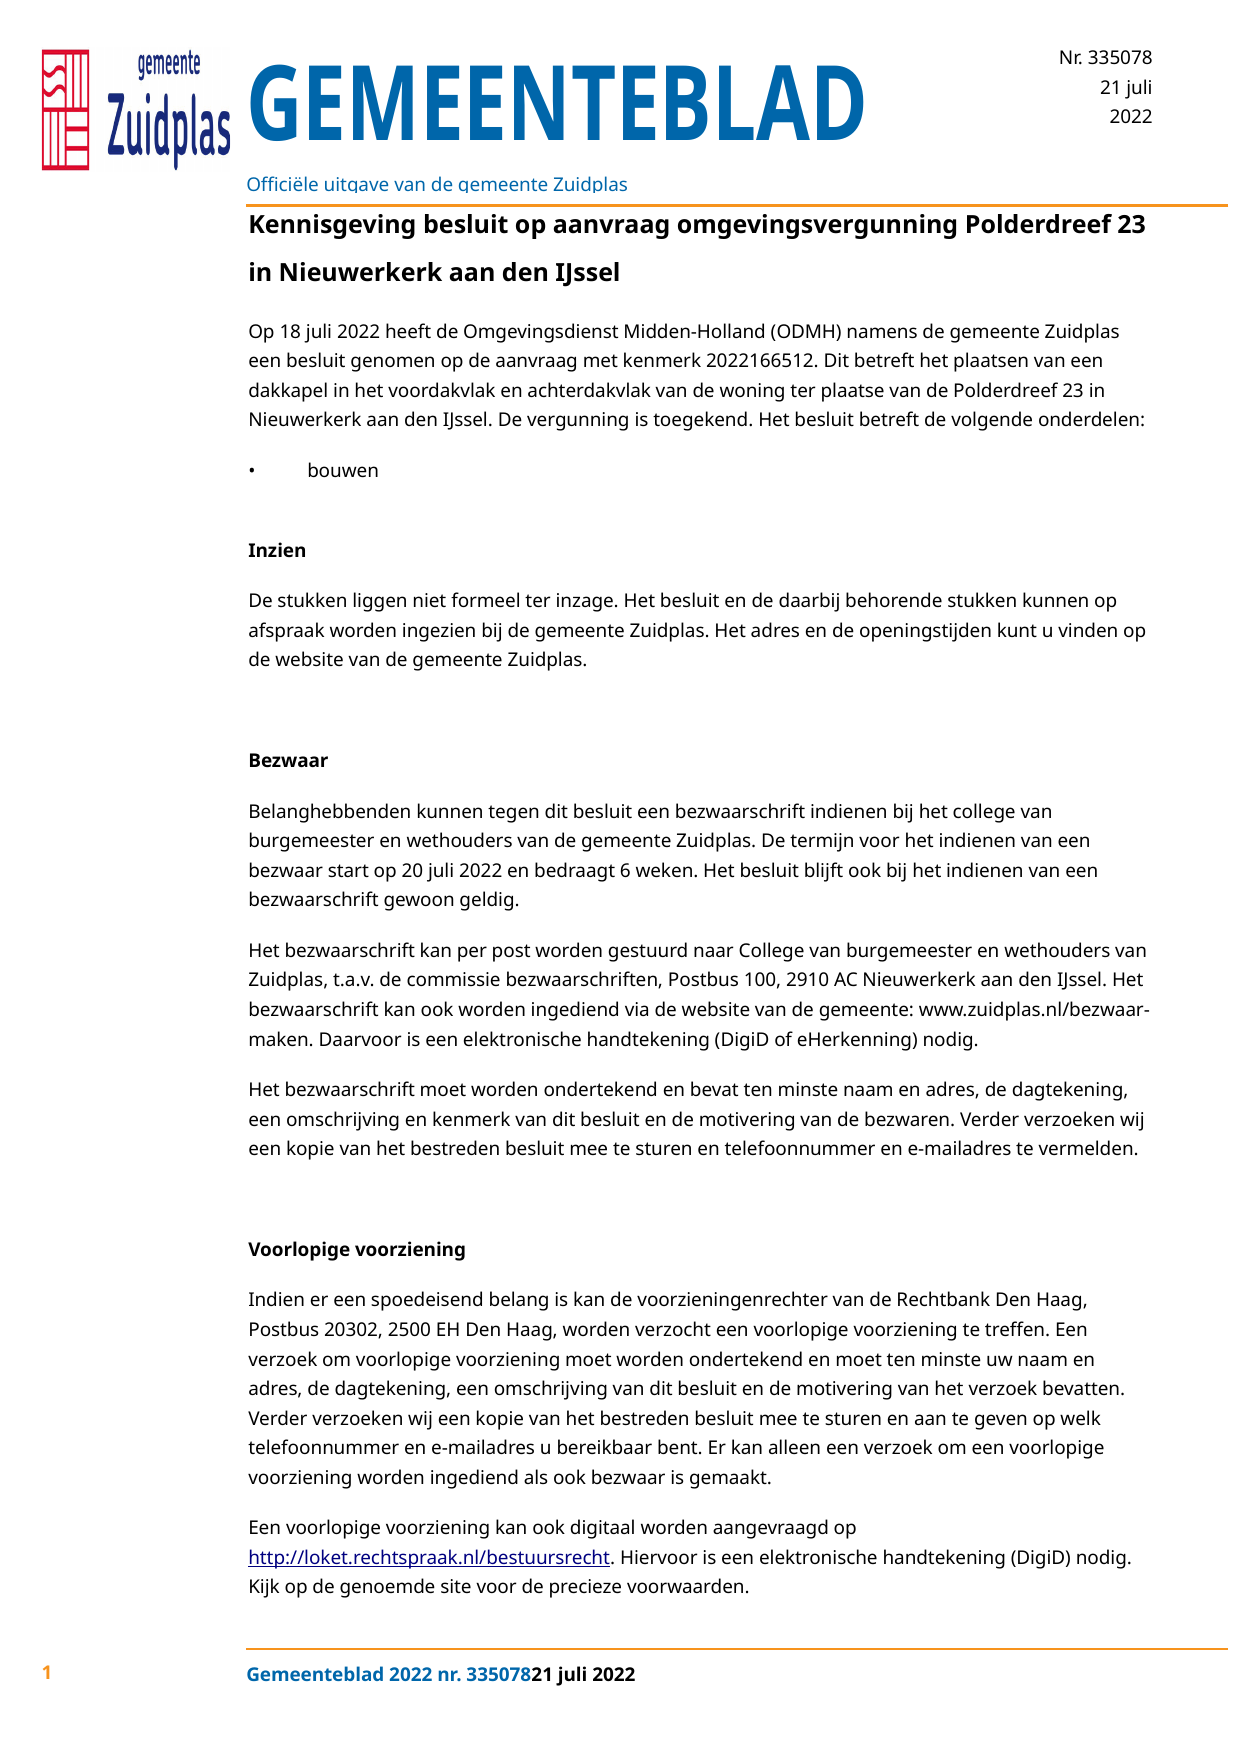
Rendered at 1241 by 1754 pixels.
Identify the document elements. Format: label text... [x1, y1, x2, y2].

text De stukken liggen niet formeel ter inzage. Het besluit en de daarbij behorende stukken kunnen op afspraak worden ingezien bij de gemeente Zuidplas. Het adres en de openingstijden kunt u vinden op de website van de gemeente Zuidplas. [248, 587, 1152, 672]
text Het bezwaarschrift moet worden ondertekend en bevat ten minste naam en adres, de dagtekening, een omschrijving en kenmerk van dit besluit en de motivering van de bezwaren. Verder verzoeken wij een kopie van het bestreden besluit mee te sturen en telefoonnummer en e-mailadres te vermelden. [248, 1076, 1152, 1161]
picture [41, 47, 231, 172]
text Voorlopige voorziening [248, 1236, 1152, 1262]
list bouwen [248, 457, 1152, 483]
text Belanghebbenden kunnen tegen dit besluit een bezwaarschrift indienen bij het college van burgemeester en wethouders van de gemeente Zuidplas. De termijn voor het indienen van een bezwaar start op 20 juli 2022 en bedraagt 6 weken. Het besluit blijft ook bij het indienen van een bezwaarschrift gewoon geldig. [248, 798, 1152, 912]
text Een voorlopige voorziening kan ook digitaal worden aangevraagd op http://loket.rechtspraak.nl/bestuursrecht. Hiervoor is een elektronische handtekening (DigiD) nodig. Kijk op de genoemde site voor de precieze voorwaarden. [248, 1514, 1152, 1599]
text Indien er een spoedeisend belang is kan de voorzieningenrechter van de Rechtbank Den Haag, Postbus 20302, 2500 EH Den Haag, worden verzocht een voorlopige voorziening te treffen. Een verzoek om voorlopige voorziening moet worden ondertekend en moet ten minste uw naam en adres, de dagtekening, een omschrijving van dit besluit en de motivering van het verzoek bevatten. Verder verzoeken wij een kopie van het bestreden besluit mee te sturen en aan te geven op welk telefoonnummer en e-mailadres u bereikbaar bent. Er kan alleen een verzoek om een voorlopige voorziening worden ingediend als ook bezwaar is gemaakt. [248, 1287, 1152, 1490]
text Op 18 juli 2022 heeft de Omgevingsdienst Midden-Holland (ODMH) namens de gemeente Zuidplas een besluit genomen op de aanvraag met kenmerk 2022166512. Dit betreft het plaatsen van een dakkapel in het voordakvlak en achterdakvlak van de woning ter plaatse van de Polderdreef 23 in Nieuwerkerk aan den IJssel. De vergunning is toegekend. Het besluit betreft de volgende onderdelen: [248, 318, 1152, 432]
text Kennisgeving besluit op aanvraag omgevingsvergunning Polderdreef 23 in Nieuwerkerk aan den IJssel [248, 207, 1152, 288]
text Het bezwaarschrift kan per post worden gestuurd naar College van burgemeester en wethouders van Zuidplas, t.a.v. de commissie bezwaarschriften, Postbus 100, 2910 AC Nieuwerkerk aan den IJssel. Het bezwaarschrift kan ook worden ingediend via de website van de gemeente: www.zuidplas.nl/bezwaar-maken. Daarvoor is een elektronische handtekening (DigiD of eHerkenning) nodig. [248, 937, 1152, 1052]
text Inzien [248, 537, 1152, 563]
text Bezwaar [248, 747, 1152, 773]
